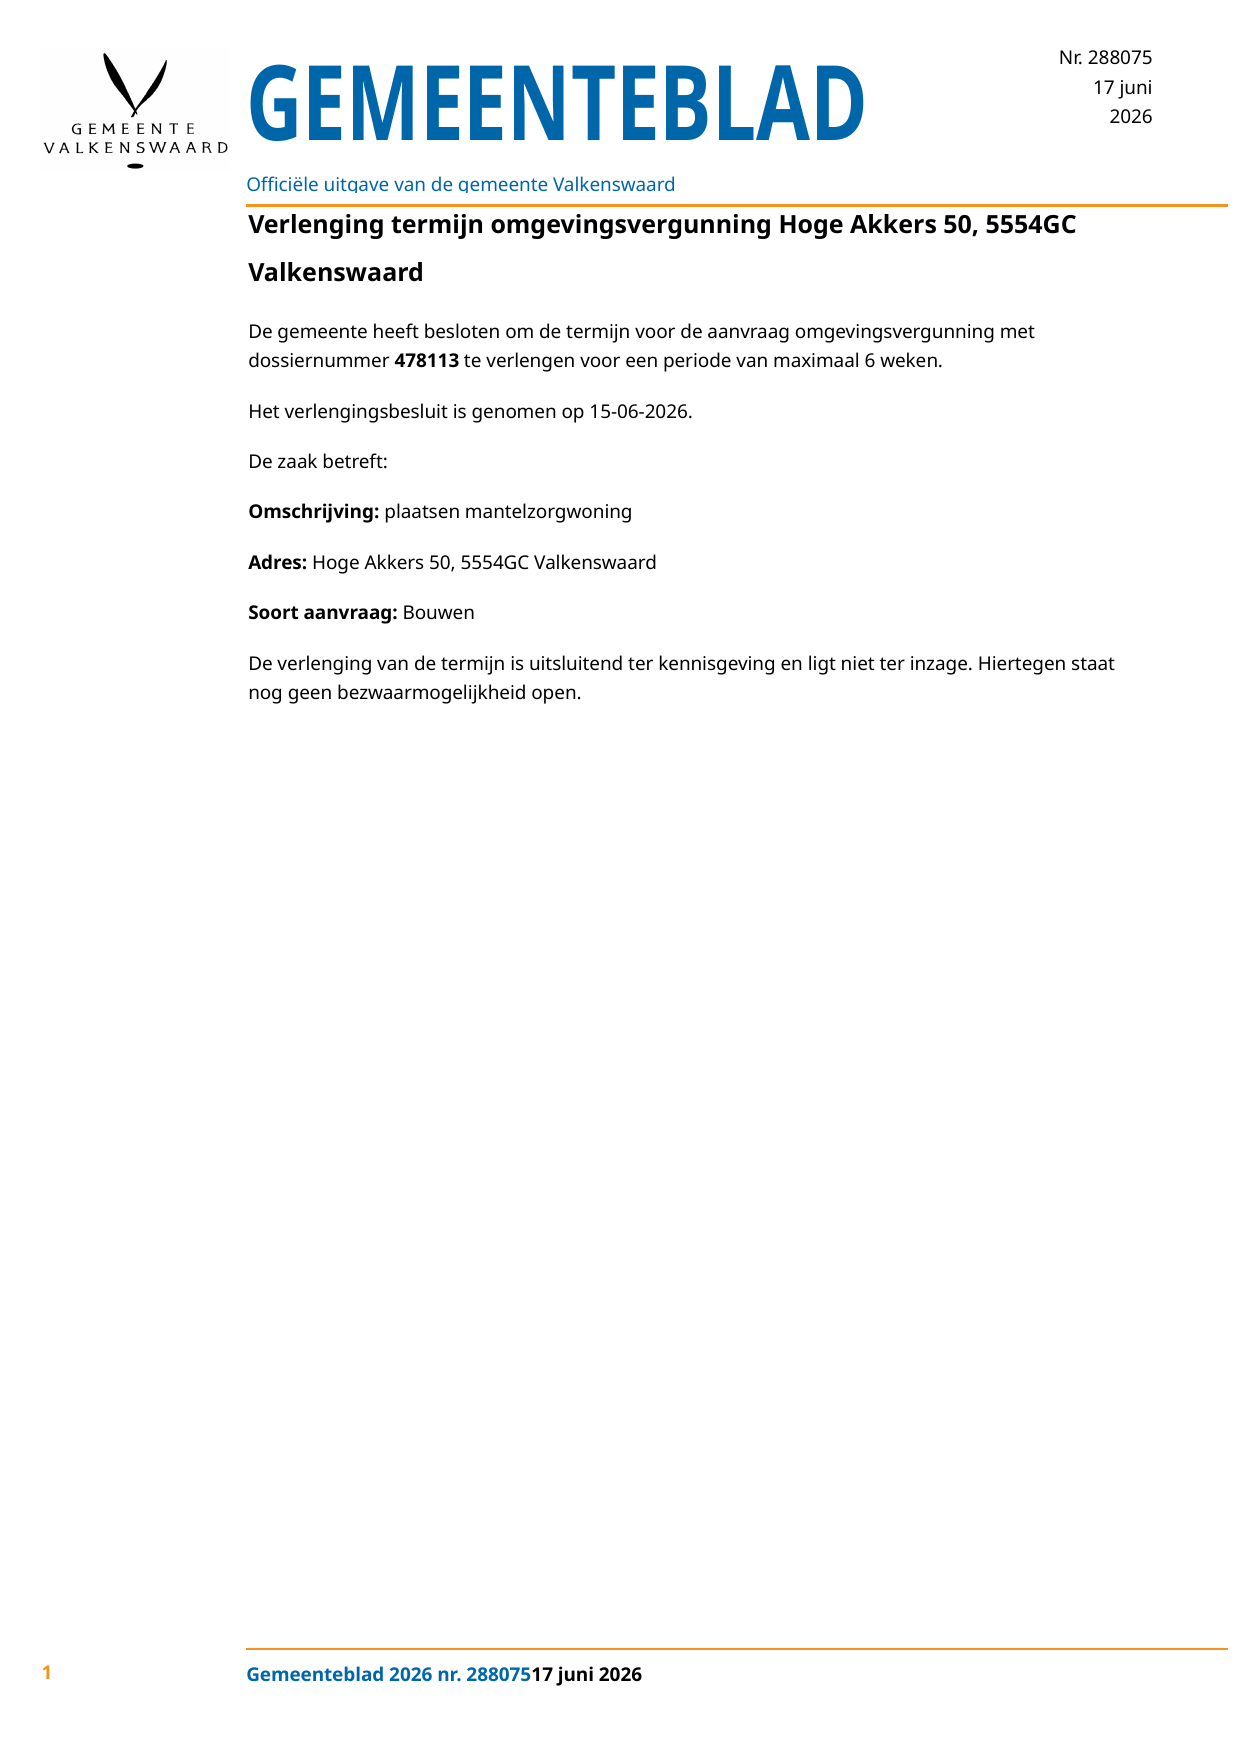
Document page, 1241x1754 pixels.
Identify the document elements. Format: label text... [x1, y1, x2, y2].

text Het verlengingsbesluit is genomen op 15-06-2026. [248, 398, 1152, 424]
picture [41, 47, 231, 172]
text De gemeente heeft besloten om de termijn voor de aanvraag omgevingsvergunning met dossiernummer 478113 te verlengen voor een periode van maximaal 6 weken. [248, 318, 1152, 373]
text Adres: Hoge Akkers 50, 5554GC Valkenswaard [248, 549, 1152, 575]
text Soort aanvraag: Bouwen [248, 599, 1152, 625]
text De zaak betreft: [248, 448, 1152, 474]
text Verlenging termijn omgevingsvergunning Hoge Akkers 50, 5554GC Valkenswaard [248, 207, 1152, 288]
text De verlenging van de termijn is uitsluitend ter kennisgeving en ligt niet ter inzage. Hiertegen staat nog geen bezwaarmogelijkheid open. [248, 650, 1152, 705]
text Omschrijving: plaatsen mantelzorgwoning [248, 499, 1152, 524]
